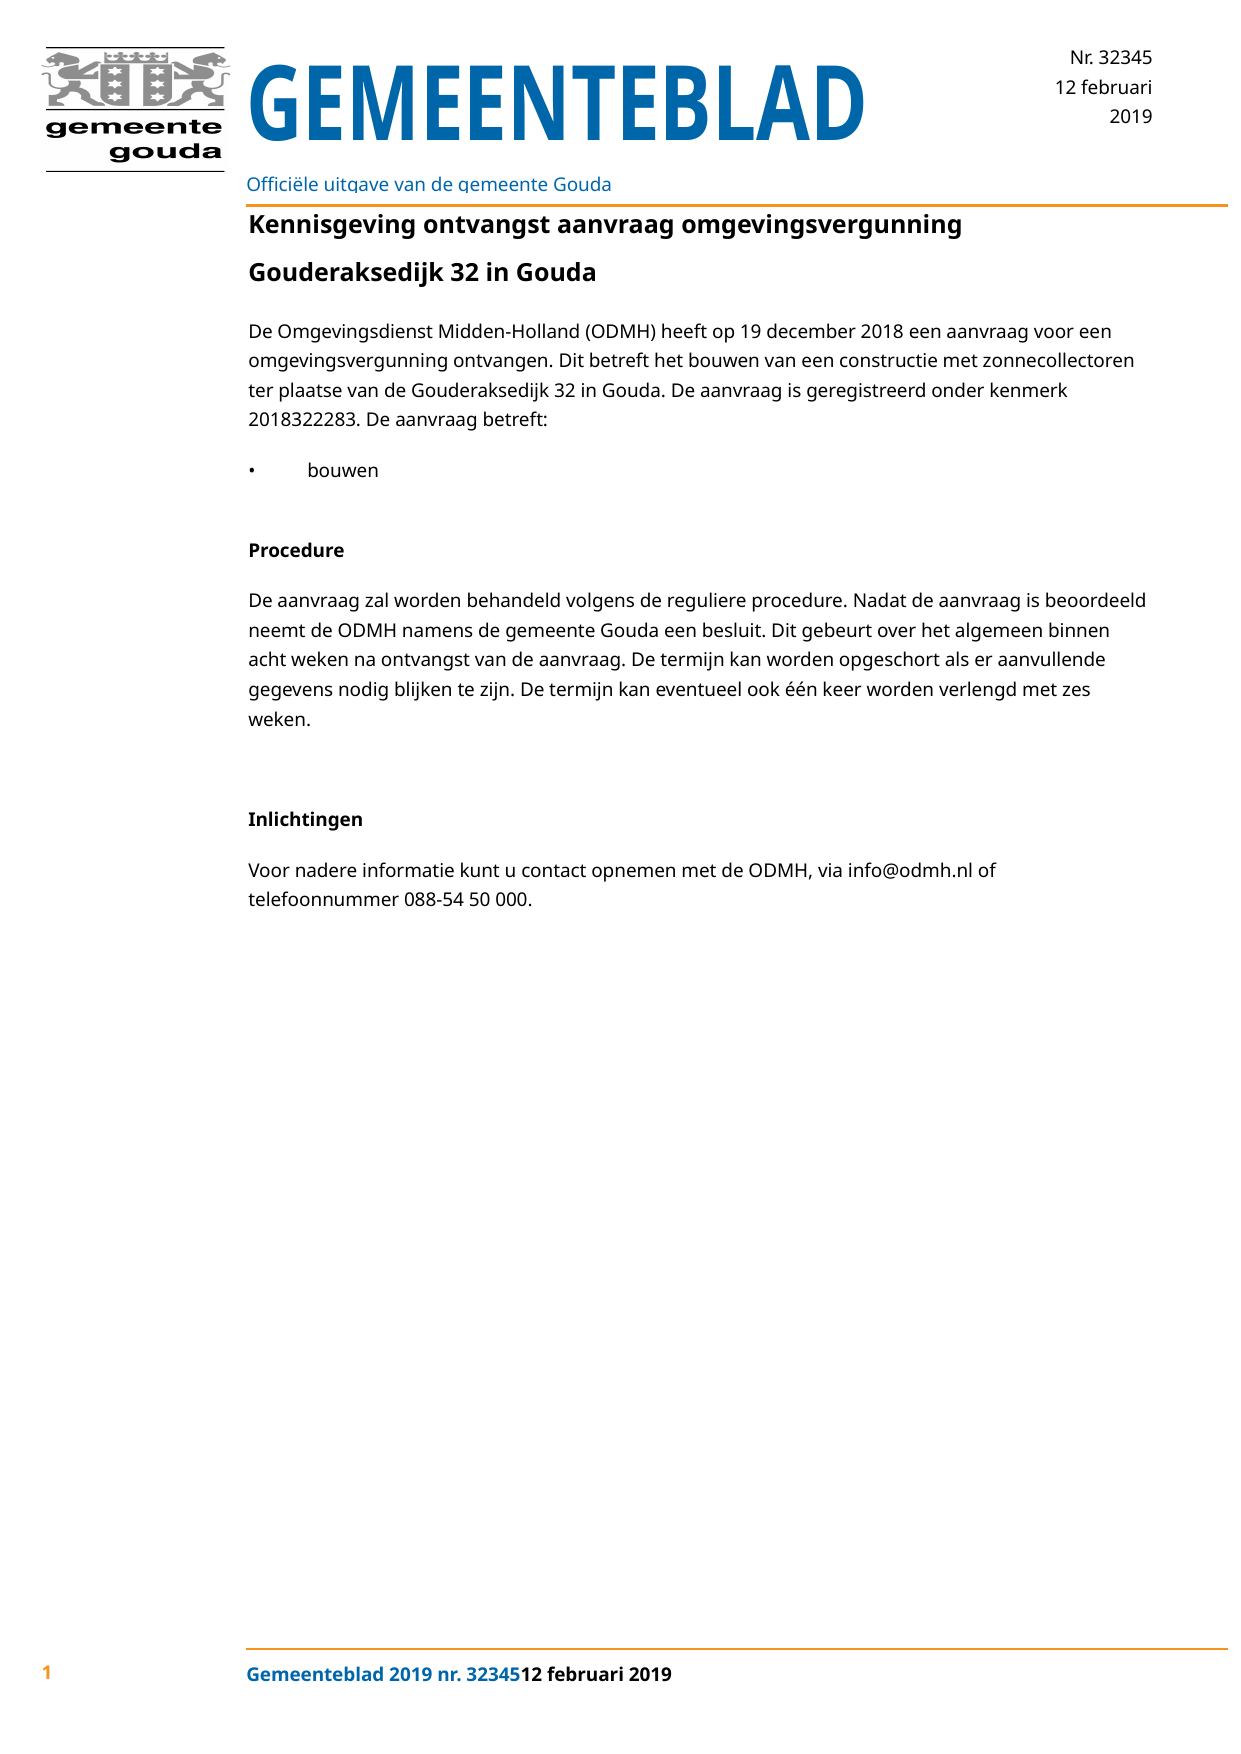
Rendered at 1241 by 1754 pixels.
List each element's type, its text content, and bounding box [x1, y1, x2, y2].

text Inlichtingen [248, 807, 1152, 832]
text Procedure [248, 537, 1152, 563]
text Kennisgeving ontvangst aanvraag omgevingsvergunning Gouderaksedijk 32 in Gouda [248, 207, 1152, 288]
list bouwen [248, 457, 1152, 483]
text De aanvraag zal worden behandeld volgens de reguliere procedure. Nadat de aanvraag is beoordeeld neemt de ODMH namens de gemeente Gouda een besluit. Dit gebeurt over het algemeen binnen acht weken na ontvangst van de aanvraag. De termijn kan worden opgeschort als er aanvullende gegevens nodig blijken te zijn. De termijn kan eventueel ook één keer worden verlengd met zes weken. [248, 587, 1152, 732]
text Voor nadere informatie kunt u contact opnemen met de ODMH, via info@odmh.nl of telefoonnummer 088-54 50 000. [248, 857, 1152, 912]
text De Omgevingsdienst Midden-Holland (ODMH) heeft op 19 december 2018 een aanvraag voor een omgevingsvergunning ontvangen. Dit betreft het bouwen van een constructie met zonnecollectoren ter plaatse van de Gouderaksedijk 32 in Gouda. De aanvraag is geregistreerd onder kenmerk 2018322283. De aanvraag betreft: [248, 318, 1152, 432]
picture [41, 47, 231, 172]
